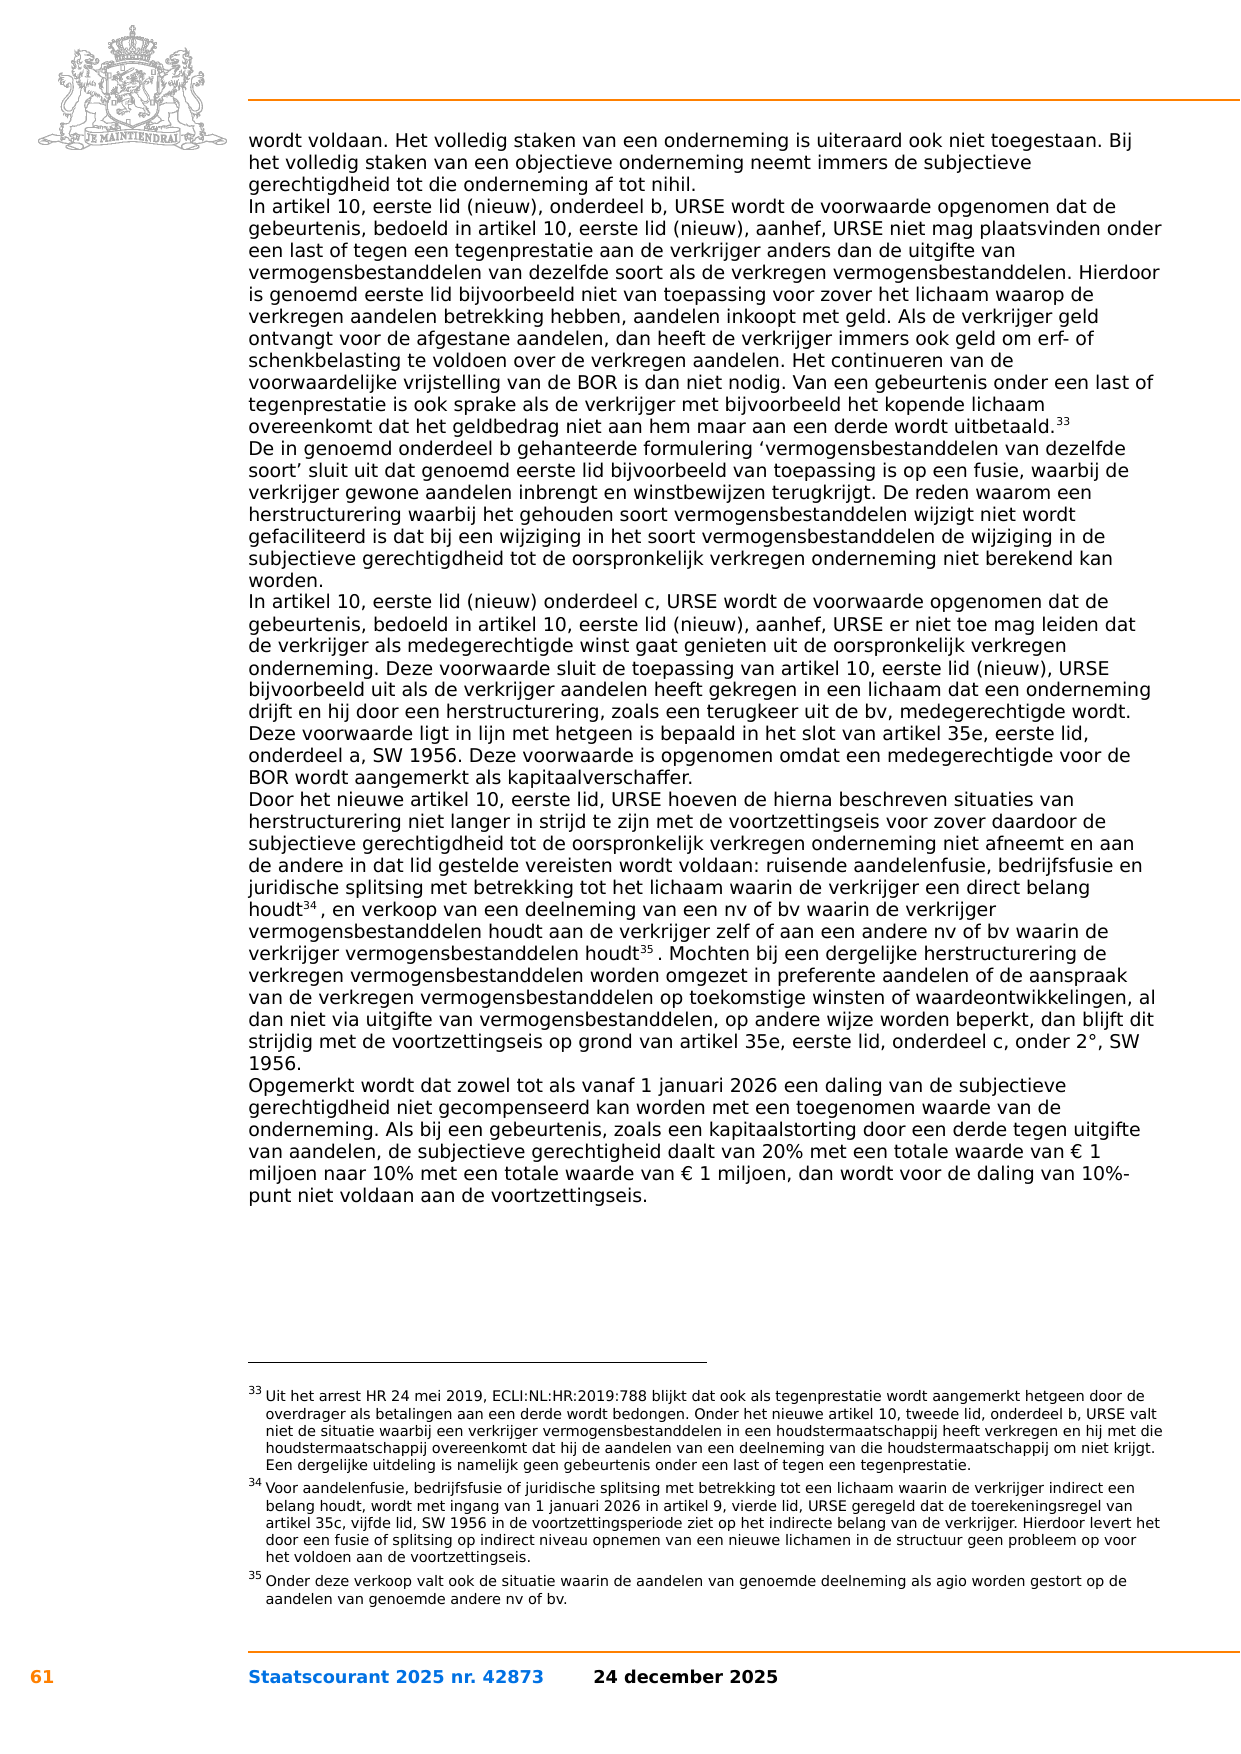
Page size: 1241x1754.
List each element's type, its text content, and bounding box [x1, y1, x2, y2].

text Door het nieuwe artikel 10, eerste lid, URSE hoeven de hierna beschreven situaties van herstructurering niet langer in strijd te zijn met de voortzettingseis voor zover daardoor de subjectieve gerechtigdheid tot de oorspronkelijk verkregen onderneming niet afneemt en aan de andere in dat lid gestelde vereisten wordt voldaan: ruisende aandelenfusie, bedrijfsfusie en juridische splitsing met betrekking tot het lichaam waarin de verkrijger een direct belang houdt, en verkoop van een deelneming van een nv of bv waarin de verkrijger vermogensbestanddelen houdt aan de verkrijger zelf of aan een andere nv of bv waarin de verkrijger vermogensbestanddelen houdt. Mochten bij een dergelijke herstructurering de verkregen vermogensbestanddelen worden omgezet in preferente aandelen of de aanspraak van de verkregen vermogensbestanddelen op toekomstige winsten of waardeontwikkelingen, al dan niet via uitgifte van vermogensbestanddelen, op andere wijze worden beperkt, dan blijft dit strijdig met de voortzettingseis op grond van artikel 35e, eerste lid, onderdeel c, onder 2°, SW 1956. [248, 789, 1163, 1075]
text wordt voldaan. Het volledig staken van een onderneming is uiteraard ook niet toegestaan. Bij het volledig staken van een objectieve onderneming neemt immers de subjectieve gerechtigdheid tot die onderneming af tot nihil. [248, 130, 1163, 196]
text De in genoemd onderdeel b gehanteerde formulering ‘vermogensbestanddelen van dezelfde soort’ sluit uit dat genoemd eerste lid bijvoorbeeld van toepassing is op een fusie, waarbij de verkrijger gewone aandelen inbrengt en winstbewijzen terugkrijgt. De reden waarom een herstructurering waarbij het gehouden soort vermogensbestanddelen wijzigt niet wordt gefaciliteerd is dat bij een wijziging in het soort vermogensbestanddelen de wijziging in de subjectieve gerechtigdheid tot de oorspronkelijk verkregen onderneming niet berekend kan worden. [248, 438, 1163, 591]
text In artikel 10, eerste lid (nieuw) onderdeel c, URSE wordt de voorwaarde opgenomen dat de gebeurtenis, bedoeld in artikel 10, eerste lid (nieuw), aanhef, URSE er niet toe mag leiden dat de verkrijger als medegerechtigde winst gaat genieten uit de oorspronkelijk verkregen onderneming. Deze voorwaarde sluit de toepassing van artikel 10, eerste lid (nieuw), URSE bijvoorbeeld uit als de verkrijger aandelen heeft gekregen in een lichaam dat een onderneming drijft en hij door een herstructurering, zoals een terugkeer uit de bv, medegerechtigde wordt. Deze voorwaarde ligt in lijn met hetgeen is bepaald in het slot van artikel 35e, eerste lid, onderdeel a, SW 1956. Deze voorwaarde is opgenomen omdat een medegerechtigde voor de BOR wordt aangemerkt als kapitaalverschaffer. [248, 591, 1163, 789]
text Uit het arrest HR 24 mei 2019, ECLI:NL:HR:2019:788 blijkt dat ook als tegenprestatie wordt aangemerkt hetgeen door de overdrager als betalingen aan een derde wordt bedongen. Onder het nieuwe artikel 10, tweede lid, onderdeel b, URSE valt niet de situatie waarbij een verkrijger vermogensbestanddelen in een houdstermaatschappij heeft verkregen en hij met die houdstermaatschappij overeenkomt dat hij de aandelen van een deelneming van die houdstermaatschappij om niet krijgt. Een dergelijke uitdeling is namelijk geen gebeurtenis onder een last of tegen een tegenprestatie. [248, 1384, 1163, 1473]
text Opgemerkt wordt dat zowel tot als vanaf 1 januari 2026 een daling van de subjectieve gerechtigdheid niet gecompenseerd kan worden met een toegenomen waarde van de onderneming. Als bij een gebeurtenis, zoals een kapitaalstorting door een derde tegen uitgifte van aandelen, de subjectieve gerechtigheid daalt van 20% met een totale waarde van € 1 miljoen naar 10% met een totale waarde van € 1 miljoen, dan wordt voor de daling van 10%-punt niet voldaan aan de voortzettingseis. [248, 1075, 1163, 1207]
picture [38, 25, 227, 150]
text Onder deze verkoop valt ook de situatie waarin de aandelen van genoemde deelneming als agio worden gestort op de aandelen van genoemde andere nv of bv. [248, 1569, 1163, 1608]
text In artikel 10, eerste lid (nieuw), onderdeel b, URSE wordt de voorwaarde opgenomen dat de gebeurtenis, bedoeld in artikel 10, eerste lid (nieuw), aanhef, URSE niet mag plaatsvinden onder een last of tegen een tegenprestatie aan de verkrijger anders dan de uitgifte van vermogensbestanddelen van dezelfde soort als de verkregen vermogensbestanddelen. Hierdoor is genoemd eerste lid bijvoorbeeld niet van toepassing voor zover het lichaam waarop de verkregen aandelen betrekking hebben, aandelen inkoopt met geld. Als de verkrijger geld ontvangt voor de afgestane aandelen, dan heeft de verkrijger immers ook geld om erf- of schenkbelasting te voldoen over de verkregen aandelen. Het continueren van de voorwaardelijke vrijstelling van de BOR is dan niet nodig. Van een gebeurtenis onder een last of tegenprestatie is ook sprake als de verkrijger met bijvoorbeeld het kopende lichaam overeenkomt dat het geldbedrag niet aan hem maar aan een derde wordt uitbetaald. [248, 196, 1163, 438]
text Voor aandelenfusie, bedrijfsfusie of juridische splitsing met betrekking tot een lichaam waarin de verkrijger indirect een belang houdt, wordt met ingang van 1 januari 2026 in artikel 9, vierde lid, URSE geregeld dat de toerekeningsregel van artikel 35c, vijfde lid, SW 1956 in de voortzettingsperiode ziet op het indirecte belang van de verkrijger. Hierdoor levert het door een fusie of splitsing op indirect niveau opnemen van een nieuwe lichamen in de structuur geen probleem op voor het voldoen aan de voortzettingseis. [248, 1476, 1163, 1566]
